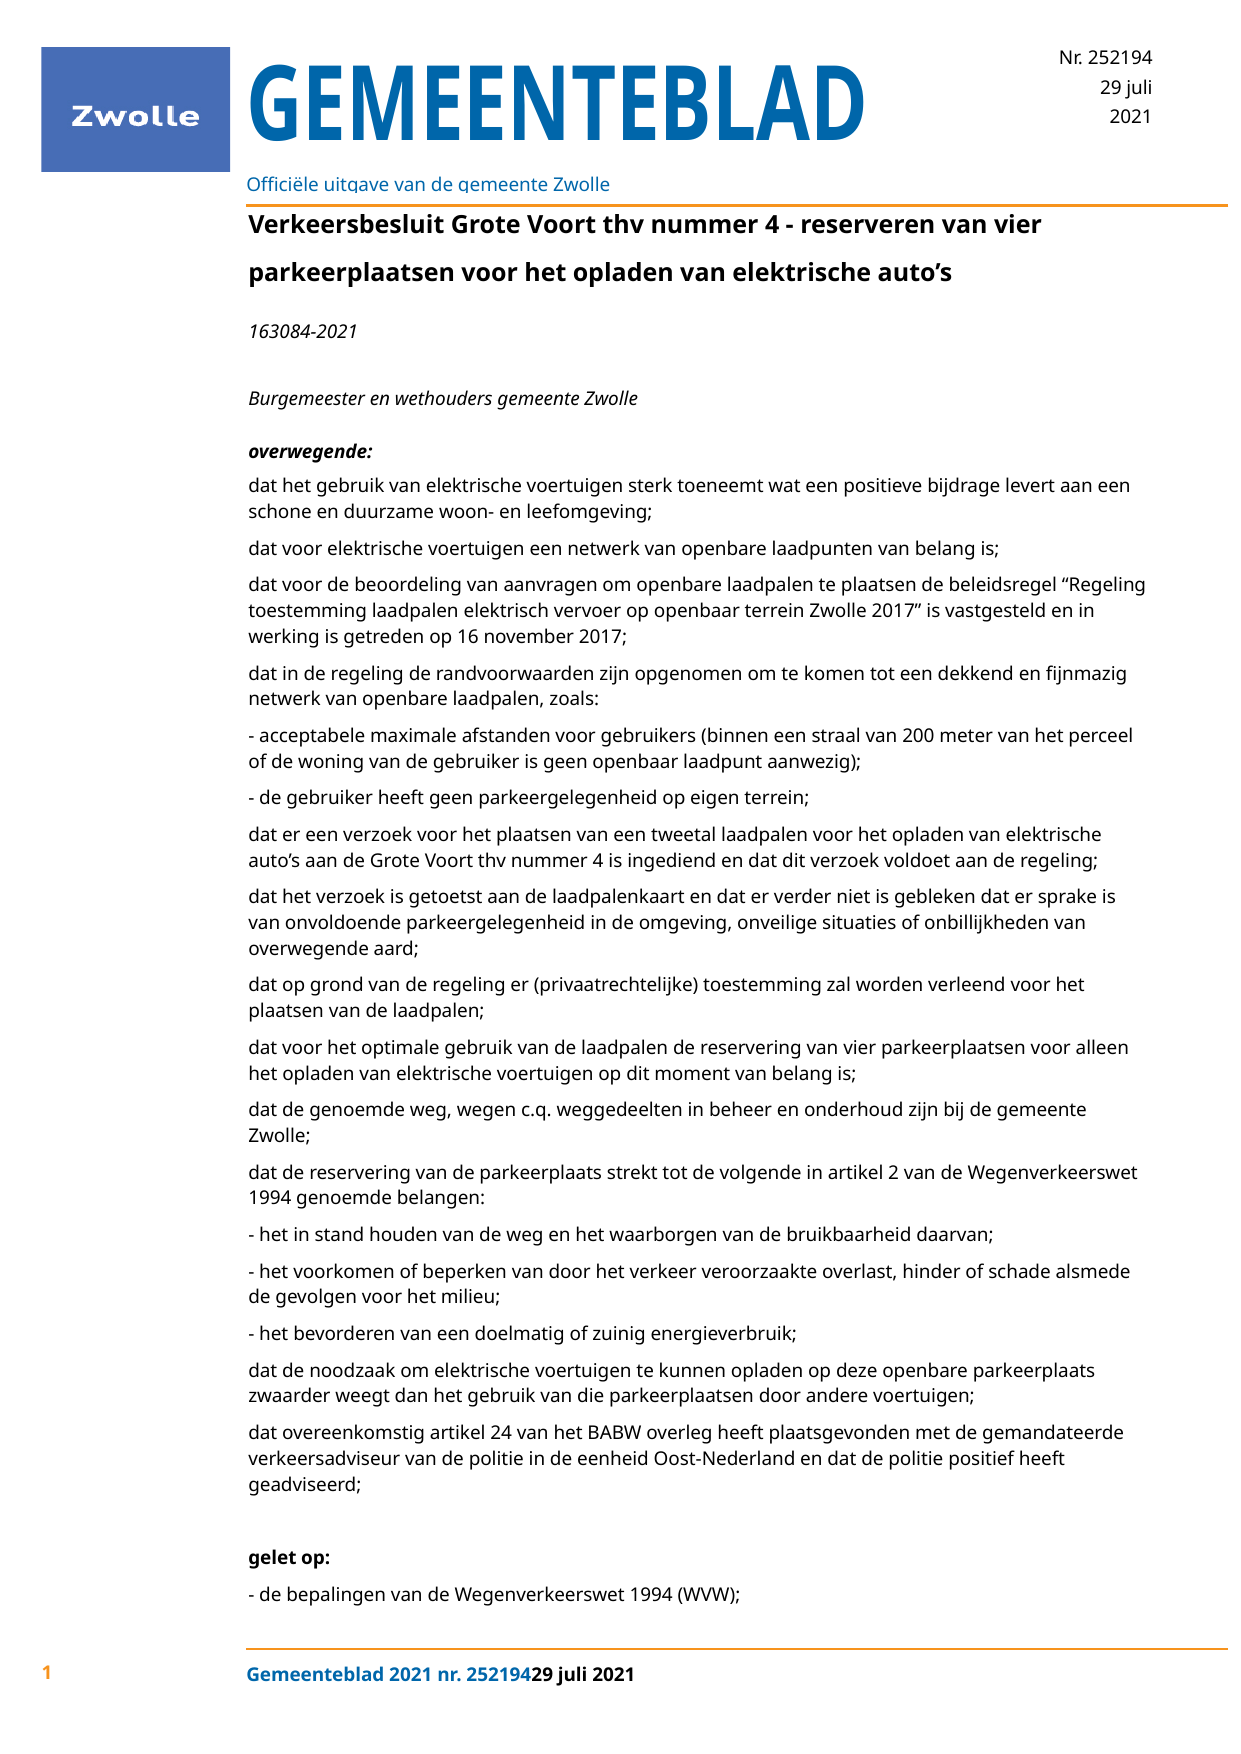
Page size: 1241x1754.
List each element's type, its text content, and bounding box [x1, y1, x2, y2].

text dat het gebruik van elektrische voertuigen sterk toeneemt wat een positieve bijdrage levert aan een schone en duurzame woon- en leefomgeving; [248, 472, 1152, 524]
text gelet op: [248, 1544, 1152, 1570]
text overwegende: [248, 438, 1152, 464]
text dat de genoemde weg, wegen c.q. weggedeelten in beheer en onderhoud zijn bij de gemeente Zwolle; [248, 1096, 1152, 1148]
text dat overeenkomstig artikel 24 van het BABW overleg heeft plaatsgevonden met de gemandateerde verkeersadviseur van de politie in de eenheid Oost-Nederland en dat de politie positief heeft geadviseerd; [248, 1419, 1152, 1497]
text dat voor het optimale gebruik van de laadpalen de reservering van vier parkeerplaatsen voor alleen het opladen van elektrische voertuigen op dit moment van belang is; [248, 1034, 1152, 1086]
text Burgemeester en wethouders gemeente Zwolle [248, 386, 1152, 411]
text dat voor elektrische voertuigen een netwerk van openbare laadpunten van belang is; [248, 535, 1152, 561]
text - acceptabele maximale afstanden voor gebruikers (binnen een straal van 200 meter van het perceel of de woning van de gebruiker is geen openbaar laadpunt aanwezig); [248, 722, 1152, 773]
text - de bepalingen van de Wegenverkeerswet 1994 (WVW); [248, 1581, 1152, 1607]
text dat in de regeling de randvoorwaarden zijn opgenomen om te komen tot een dekkend en fijnmazig netwerk van openbare laadpalen, zoals: [248, 660, 1152, 711]
text dat de noodzaak om elektrische voertuigen te kunnen opladen op deze openbare parkeerplaats zwaarder weegt dan het gebruik van die parkeerplaatsen door andere voertuigen; [248, 1357, 1152, 1408]
text - de gebruiker heeft geen parkeergelegenheid op eigen terrein; [248, 784, 1152, 810]
text dat het verzoek is getoetst aan de laadpalenkaart en dat er verder niet is gebleken dat er sprake is van onvoldoende parkeergelegenheid in de omgeving, onveilige situaties of onbillijkheden van overwegende aard; [248, 883, 1152, 961]
text dat voor de beoordeling van aanvragen om openbare laadpalen te plaatsen de beleidsregel “Regeling toestemming laadpalen elektrisch vervoer op openbaar terrein Zwolle 2017” is vastgesteld en in werking is getreden op 16 november 2017; [248, 572, 1152, 649]
picture [41, 47, 231, 172]
text dat de reservering van de parkeerplaats strekt tot de volgende in artikel 2 van de Wegenverkeerswet 1994 genoemde belangen: [248, 1159, 1152, 1210]
text - het in stand houden van de weg en het waarborgen van de bruikbaarheid daarvan; [248, 1221, 1152, 1247]
text dat er een verzoek voor het plaatsen van een tweetal laadpalen voor het opladen van elektrische auto’s aan de Grote Voort thv nummer 4 is ingediend en dat dit verzoek voldoet aan de regeling; [248, 821, 1152, 873]
text - het voorkomen of beperken van door het verkeer veroorzaakte overlast, hinder of schade alsmede de gevolgen voor het milieu; [248, 1258, 1152, 1309]
text dat op grond van de regeling er (privaatrechtelijke) toestemming zal worden verleend voor het plaatsen van de laadpalen; [248, 972, 1152, 1023]
text 163084-2021 [248, 318, 1152, 344]
text Verkeersbesluit Grote Voort thv nummer 4 - reserveren van vier parkeerplaatsen voor het opladen van elektrische auto’s [248, 207, 1152, 288]
text - het bevorderen van een doelmatig of zuinig energieverbruik; [248, 1320, 1152, 1346]
